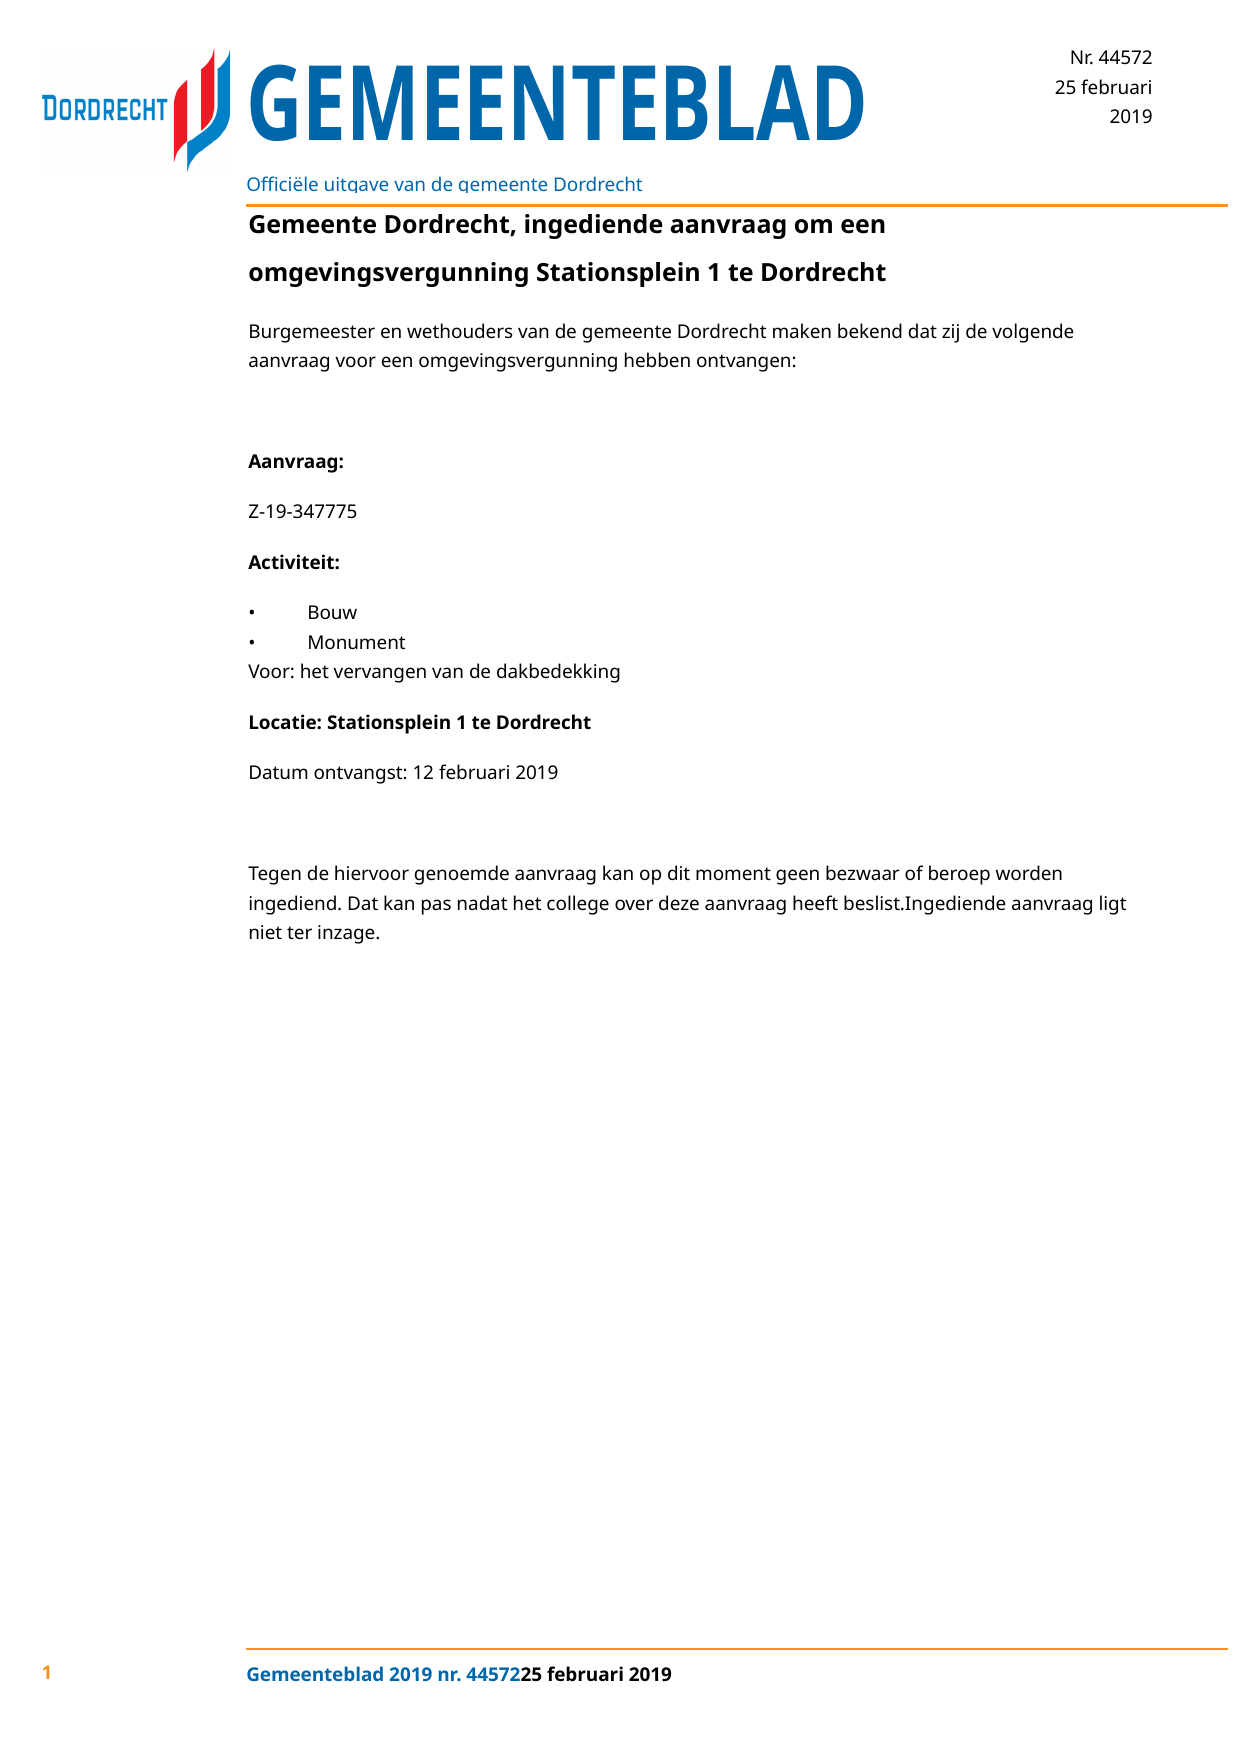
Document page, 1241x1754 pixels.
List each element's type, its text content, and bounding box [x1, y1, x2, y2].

text Z-19-347775 [248, 499, 1152, 524]
text Gemeente Dordrecht, ingediende aanvraag om een omgevingsvergunning Stationsplein 1 te Dordrecht [248, 207, 1152, 288]
picture [41, 47, 231, 172]
text Burgemeester en wethouders van de gemeente Dordrecht maken bekend dat zij de volgende aanvraag voor een omgevingsvergunning hebben ontvangen: [248, 318, 1152, 373]
list Monument [248, 629, 1152, 655]
list Bouw [248, 599, 1152, 625]
text Datum ontvangst: 12 februari 2019 [248, 759, 1152, 785]
text Tegen de hiervoor genoemde aanvraag kan op dit moment geen bezwaar of beroep worden ingediend. Dat kan pas nadat het college over deze aanvraag heeft beslist.Ingediende aanvraag ligt niet ter inzage. [248, 860, 1152, 945]
text Aanvraag: [248, 448, 1152, 474]
text Activiteit: [248, 549, 1152, 575]
text Locatie: Stationsplein 1 te Dordrecht [248, 709, 1152, 735]
text Voor: het vervangen van de dakbedekking [248, 659, 1152, 684]
